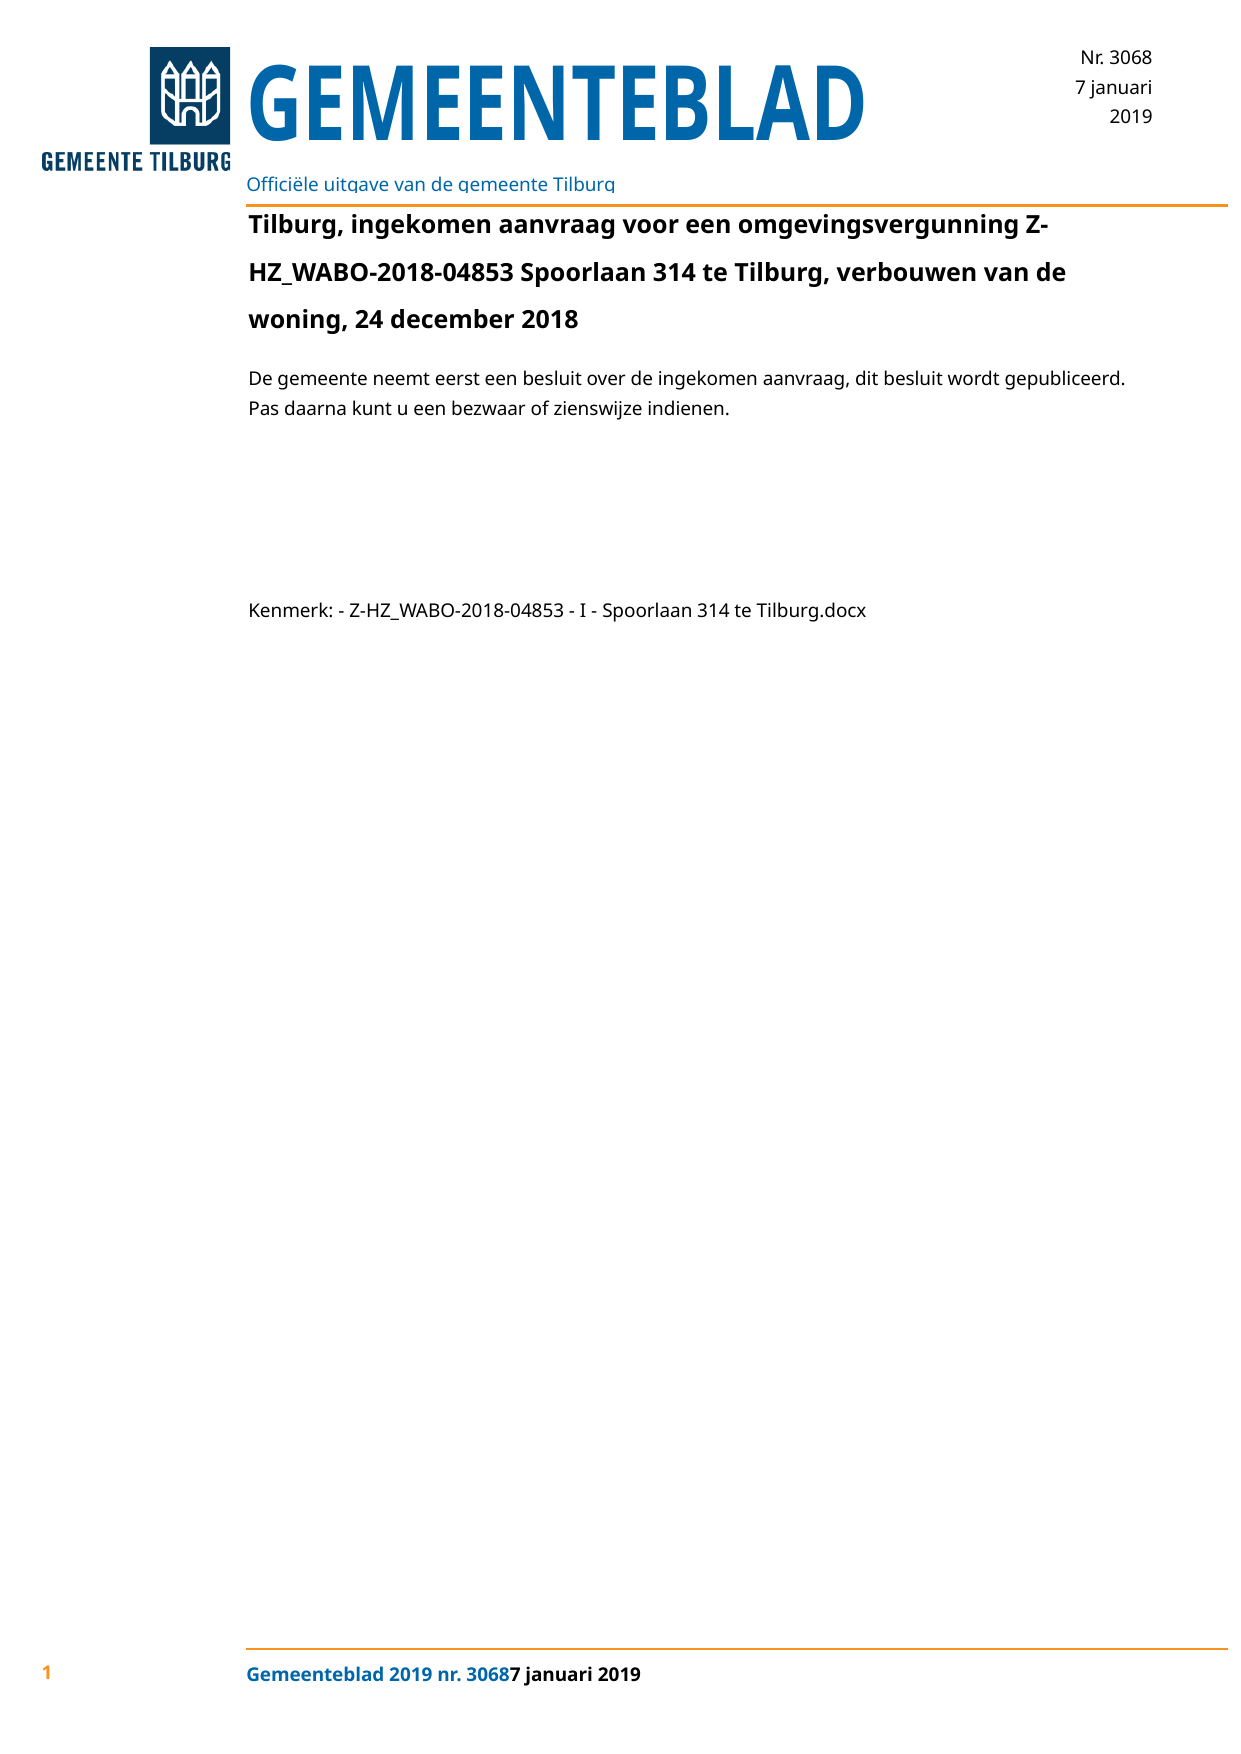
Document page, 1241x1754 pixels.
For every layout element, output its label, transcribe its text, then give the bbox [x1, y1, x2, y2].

text De gemeente neemt eerst een besluit over de ingekomen aanvraag, dit besluit wordt gepubliceerd. Pas daarna kunt u een bezwaar of zienswijze indienen. [248, 366, 1152, 421]
picture [41, 47, 231, 172]
text Kenmerk: - Z-HZ_WABO-2018-04853 - I - Spoorlaan 314 te Tilburg.docx [248, 597, 1152, 622]
text Tilburg, ingekomen aanvraag voor een omgevingsvergunning Z-HZ_WABO-2018-04853 Spoorlaan 314 te Tilburg, verbouwen van de woning, 24 december 2018 [248, 207, 1152, 336]
